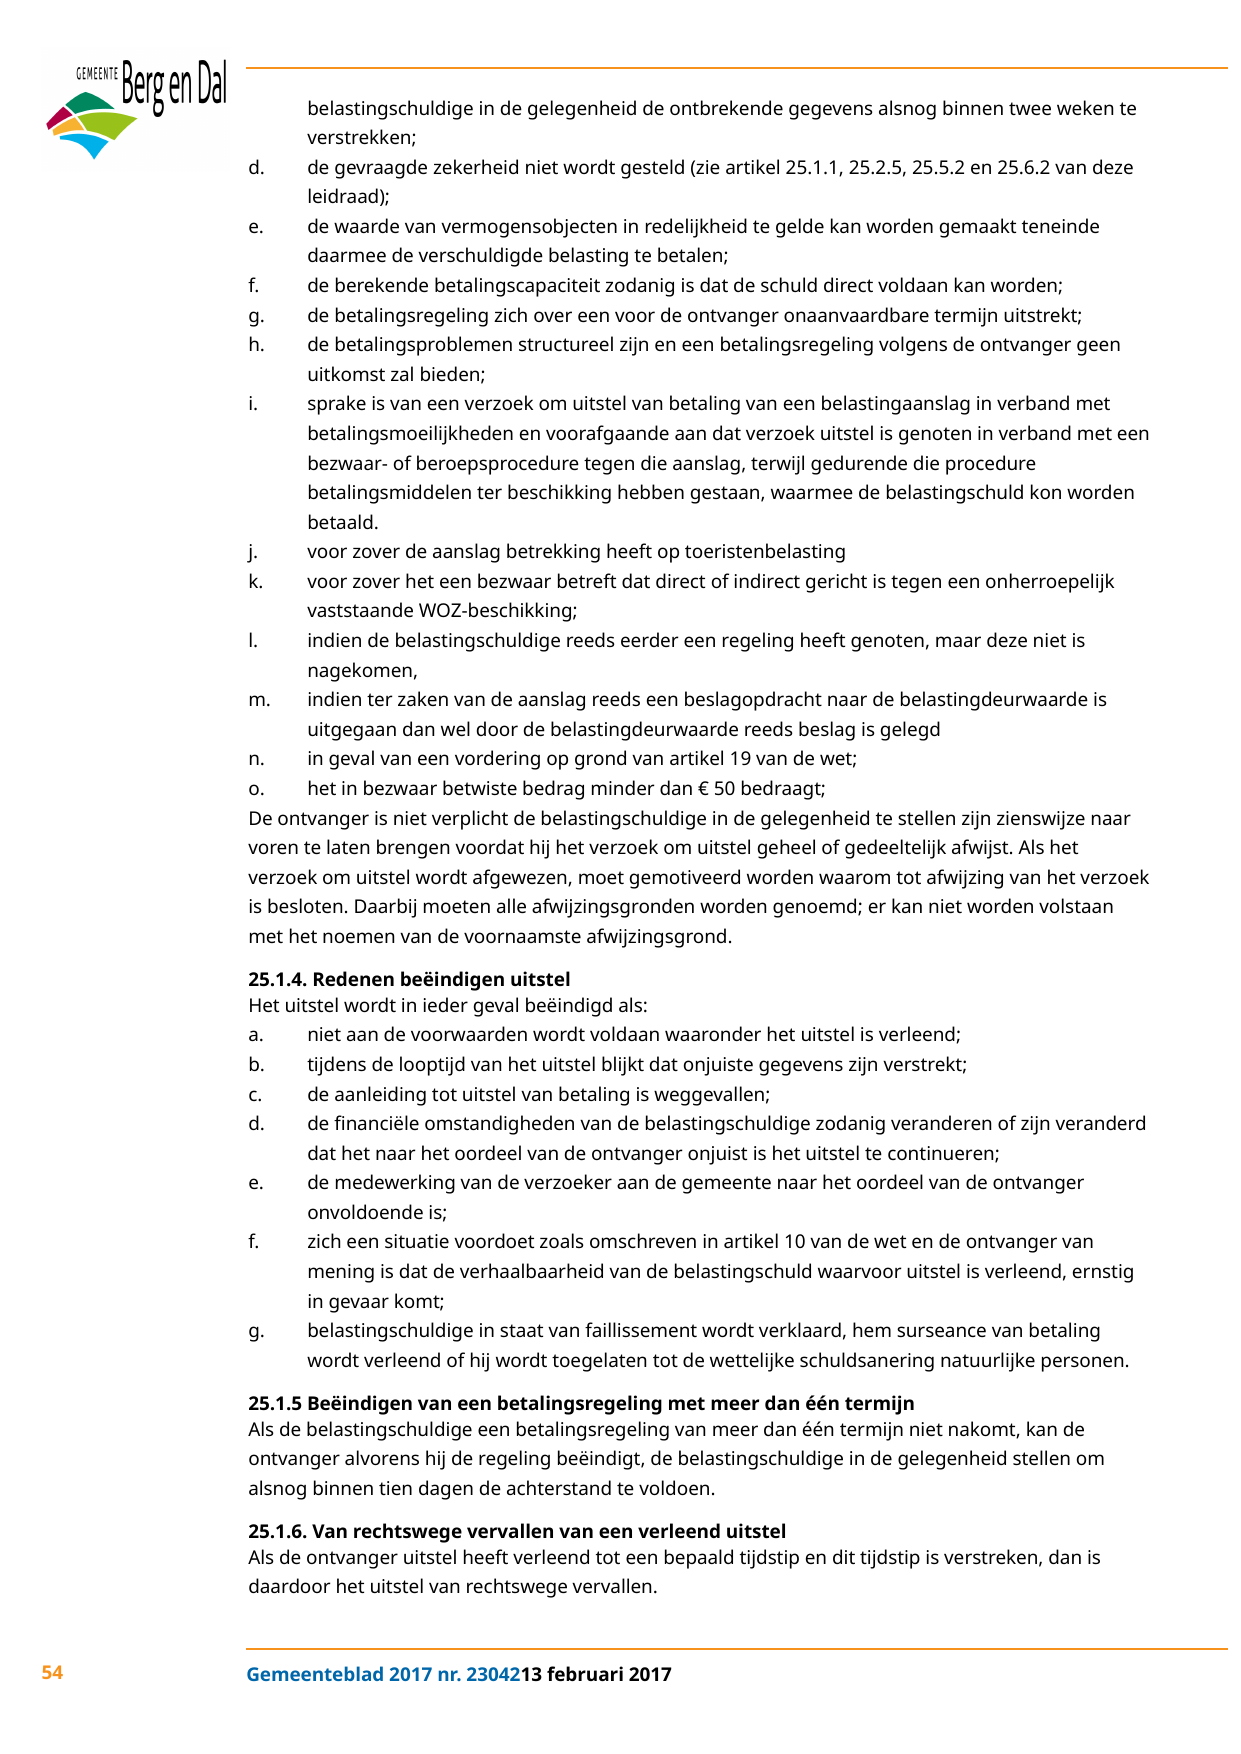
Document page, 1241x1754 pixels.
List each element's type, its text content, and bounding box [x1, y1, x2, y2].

list de gevraagde zekerheid niet wordt gesteld (zie artikel 25.1.1, 25.2.5, 25.5.2 en 25.6.2 van deze leidraad); [248, 154, 1152, 209]
text Het uitstel wordt in ieder geval beëindigd als: [248, 992, 1152, 1018]
list het in bezwaar betwiste bedrag minder dan € 50 bedraagt; [248, 775, 1152, 801]
list indien ter zaken van de aanslag reeds een beslagopdracht naar de belastingdeurwaarde is uitgegaan dan wel door de belastingdeurwaarde reeds beslag is gelegd [248, 686, 1152, 742]
list belastingschuldige in staat van faillissement wordt verklaard, hem surseance van betaling wordt verleend of hij wordt toegelaten tot de wettelijke schuldsanering natuurlijke personen. [248, 1317, 1152, 1373]
list niet aan de voorwaarden wordt voldaan waaronder het uitstel is verleend; [248, 1022, 1152, 1047]
list de betalingsproblemen structureel zijn en een betalingsregeling volgens de ontvanger geen uitkomst zal bieden; [248, 331, 1152, 387]
text 25.1.5 Beëindigen van een betalingsregeling met meer dan één termijn [248, 1390, 1152, 1416]
text De ontvanger is niet verplicht de belastingschuldige in de gelegenheid te stellen zijn zienswijze naar voren te laten brengen voordat hij het verzoek om uitstel geheel of gedeeltelijk afwijst. Als het verzoek om uitstel wordt afgewezen, moet gemotiveerd worden waarom tot afwijzing van het verzoek is besloten. Daarbij moeten alle afwijzingsgronden worden genoemd; er kan niet worden volstaan met het noemen van de voornaamste afwijzingsgrond. [248, 805, 1152, 949]
list voor zover de aanslag betrekking heeft op toeristenbelasting [248, 538, 1152, 564]
list tijdens de looptijd van het uitstel blijkt dat onjuiste gegevens zijn verstrekt; [248, 1051, 1152, 1077]
list de betalingsregeling zich over een voor de ontvanger onaanvaardbare termijn uitstrekt; [248, 302, 1152, 328]
picture [41, 47, 231, 172]
list zich een situatie voordoet zoals omschreven in artikel 10 van de wet en de ontvanger van mening is dat de verhaalbaarheid van de belastingschuld waarvoor uitstel is verleend, ernstig in gevaar komt; [248, 1229, 1152, 1313]
list de medewerking van de verzoeker aan de gemeente naar het oordeel van de ontvanger onvoldoende is; [248, 1169, 1152, 1225]
list sprake is van een verzoek om uitstel van betaling van een belastingaanslag in verband met betalingsmoeilijkheden en voorafgaande aan dat verzoek uitstel is genoten in verband met een bezwaar- of beroepsprocedure tegen die aanslag, terwijl gedurende die procedure betalingsmiddelen ter beschikking hebben gestaan, waarmee de belastingschuld kon worden betaald. [248, 391, 1152, 535]
list de financiële omstandigheden van de belastingschuldige zodanig veranderen of zijn veranderd dat het naar het oordeel van de ontvanger onjuist is het uitstel te continueren; [248, 1110, 1152, 1166]
list belastingschuldige in de gelegenheid de ontbrekende gegevens alsnog binnen twee weken te verstrekken; [248, 95, 1152, 150]
text Als de belastingschuldige een betalingsregeling van meer dan één termijn niet nakomt, kan de ontvanger alvorens hij de regeling beëindigt, de belastingschuldige in de gelegenheid stellen om alsnog binnen tien dagen de achterstand te voldoen. [248, 1416, 1152, 1501]
list indien de belastingschuldige reeds eerder een regeling heeft genoten, maar deze niet is nagekomen, [248, 627, 1152, 683]
text 25.1.4. Redenen beëindigen uitstel [248, 966, 1152, 992]
text 25.1.6. Van rechtswege vervallen van een verleend uitstel [248, 1518, 1152, 1544]
text Als de ontvanger uitstel heeft verleend tot een bepaald tijdstip en dit tijdstip is verstreken, dan is daardoor het uitstel van rechtswege vervallen. [248, 1544, 1152, 1599]
list voor zover het een bezwaar betreft dat direct of indirect gericht is tegen een onherroepelijk vaststaande WOZ-beschikking; [248, 568, 1152, 623]
list de aanleiding tot uitstel van betaling is weggevallen; [248, 1081, 1152, 1106]
list de berekende betalingscapaciteit zodanig is dat de schuld direct voldaan kan worden; [248, 272, 1152, 298]
list in geval van een vordering op grond van artikel 19 van de wet; [248, 746, 1152, 771]
list de waarde van vermogensobjecten in redelijkheid te gelde kan worden gemaakt teneinde daarmee de verschuldigde belasting te betalen; [248, 213, 1152, 268]
